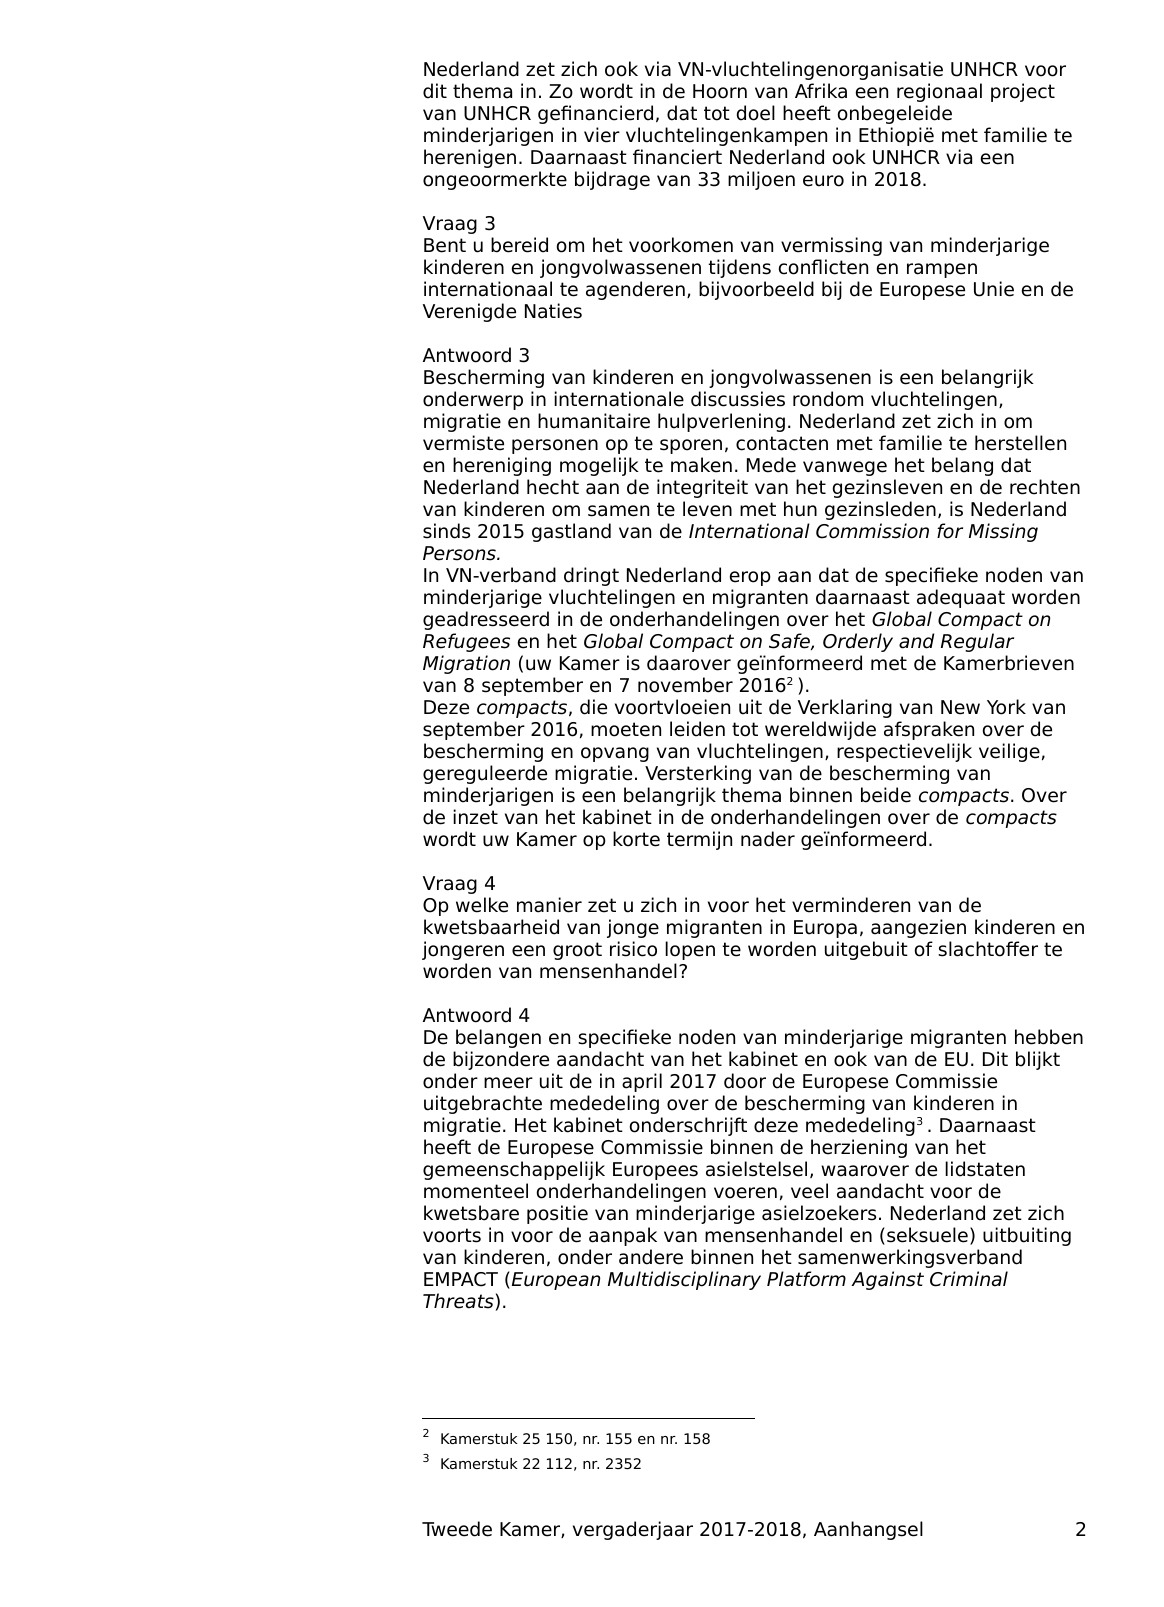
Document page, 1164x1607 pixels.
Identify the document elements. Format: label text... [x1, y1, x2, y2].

text Bescherming van kinderen en jongvolwassenen is een belangrijk onderwerp in internationale discussies rondom vluchtelingen, migratie en humanitaire hulpverlening. Nederland zet zich in om vermiste personen op te sporen, contacten met familie te herstellen en hereniging mogelijk te maken. Mede vanwege het belang dat Nederland hecht aan de integriteit van het gezinsleven en de rechten van kinderen om samen te leven met hun gezinsleden, is Nederland sinds 2015 gastland van de International Commission for Missing Persons. [422, 367, 1087, 565]
text Kamerstuk 22 112, nr. 2352 [422, 1452, 1087, 1474]
text Vraag 4 [422, 873, 1087, 895]
text Kamerstuk 25 150, nr. 155 en nr. 158 [422, 1427, 1087, 1449]
text Vraag 3 [422, 213, 1087, 235]
text Antwoord 3 [422, 345, 1087, 367]
text Antwoord 4 [422, 1005, 1087, 1027]
text Op welke manier zet u zich in voor het verminderen van de kwetsbaarheid van jonge migranten in Europa, aangezien kinderen en jongeren een groot risico lopen te worden uitgebuit of slachtoffer te worden van mensenhandel? [422, 895, 1087, 983]
text Nederland zet zich ook via VN-vluchtelingenorganisatie UNHCR voor dit thema in. Zo wordt in de Hoorn van Afrika een regionaal project van UNHCR gefinancierd, dat tot doel heeft onbegeleide minderjarigen in vier vluchtelingenkampen in Ethiopië met familie te herenigen. Daarnaast financiert Nederland ook UNHCR via een ongeoormerkte bijdrage van 33 miljoen euro in 2018. [422, 59, 1087, 191]
text Bent u bereid om het voorkomen van vermissing van minderjarige kinderen en jongvolwassenen tijdens conflicten en rampen internationaal te agenderen, bijvoorbeeld bij de Europese Unie en de Verenigde Naties [422, 235, 1087, 323]
text In VN-verband dringt Nederland erop aan dat de specifieke noden van minderjarige vluchtelingen en migranten daarnaast adequaat worden geadresseerd in de onderhandelingen over het Global Compact on Refugees en het Global Compact on Safe, Orderly and Regular Migration (uw Kamer is daarover geïnformeerd met de Kamerbrieven van 8 september en 7 november 2016). [422, 565, 1087, 697]
text Deze compacts, die voortvloeien uit de Verklaring van New York van september 2016, moeten leiden tot wereldwijde afspraken over de bescherming en opvang van vluchtelingen, respectievelijk veilige, gereguleerde migratie. Versterking van de bescherming van minderjarigen is een belangrijk thema binnen beide compacts. Over de inzet van het kabinet in de onderhandelingen over de compacts wordt uw Kamer op korte termijn nader geïnformeerd. [422, 697, 1087, 851]
text De belangen en specifieke noden van minderjarige migranten hebben de bijzondere aandacht van het kabinet en ook van de EU. Dit blijkt onder meer uit de in april 2017 door de Europese Commissie uitgebrachte mededeling over de bescherming van kinderen in migratie. Het kabinet onderschrijft deze mededeling. Daarnaast heeft de Europese Commissie binnen de herziening van het gemeenschappelijk Europees asielstelsel, waarover de lidstaten momenteel onderhandelingen voeren, veel aandacht voor de kwetsbare positie van minderjarige asielzoekers. Nederland zet zich voorts in voor de aanpak van mensenhandel en (seksuele) uitbuiting van kinderen, onder andere binnen het samenwerkingsverband EMPACT (European Multidisciplinary Platform Against Criminal Threats). [422, 1027, 1087, 1313]
